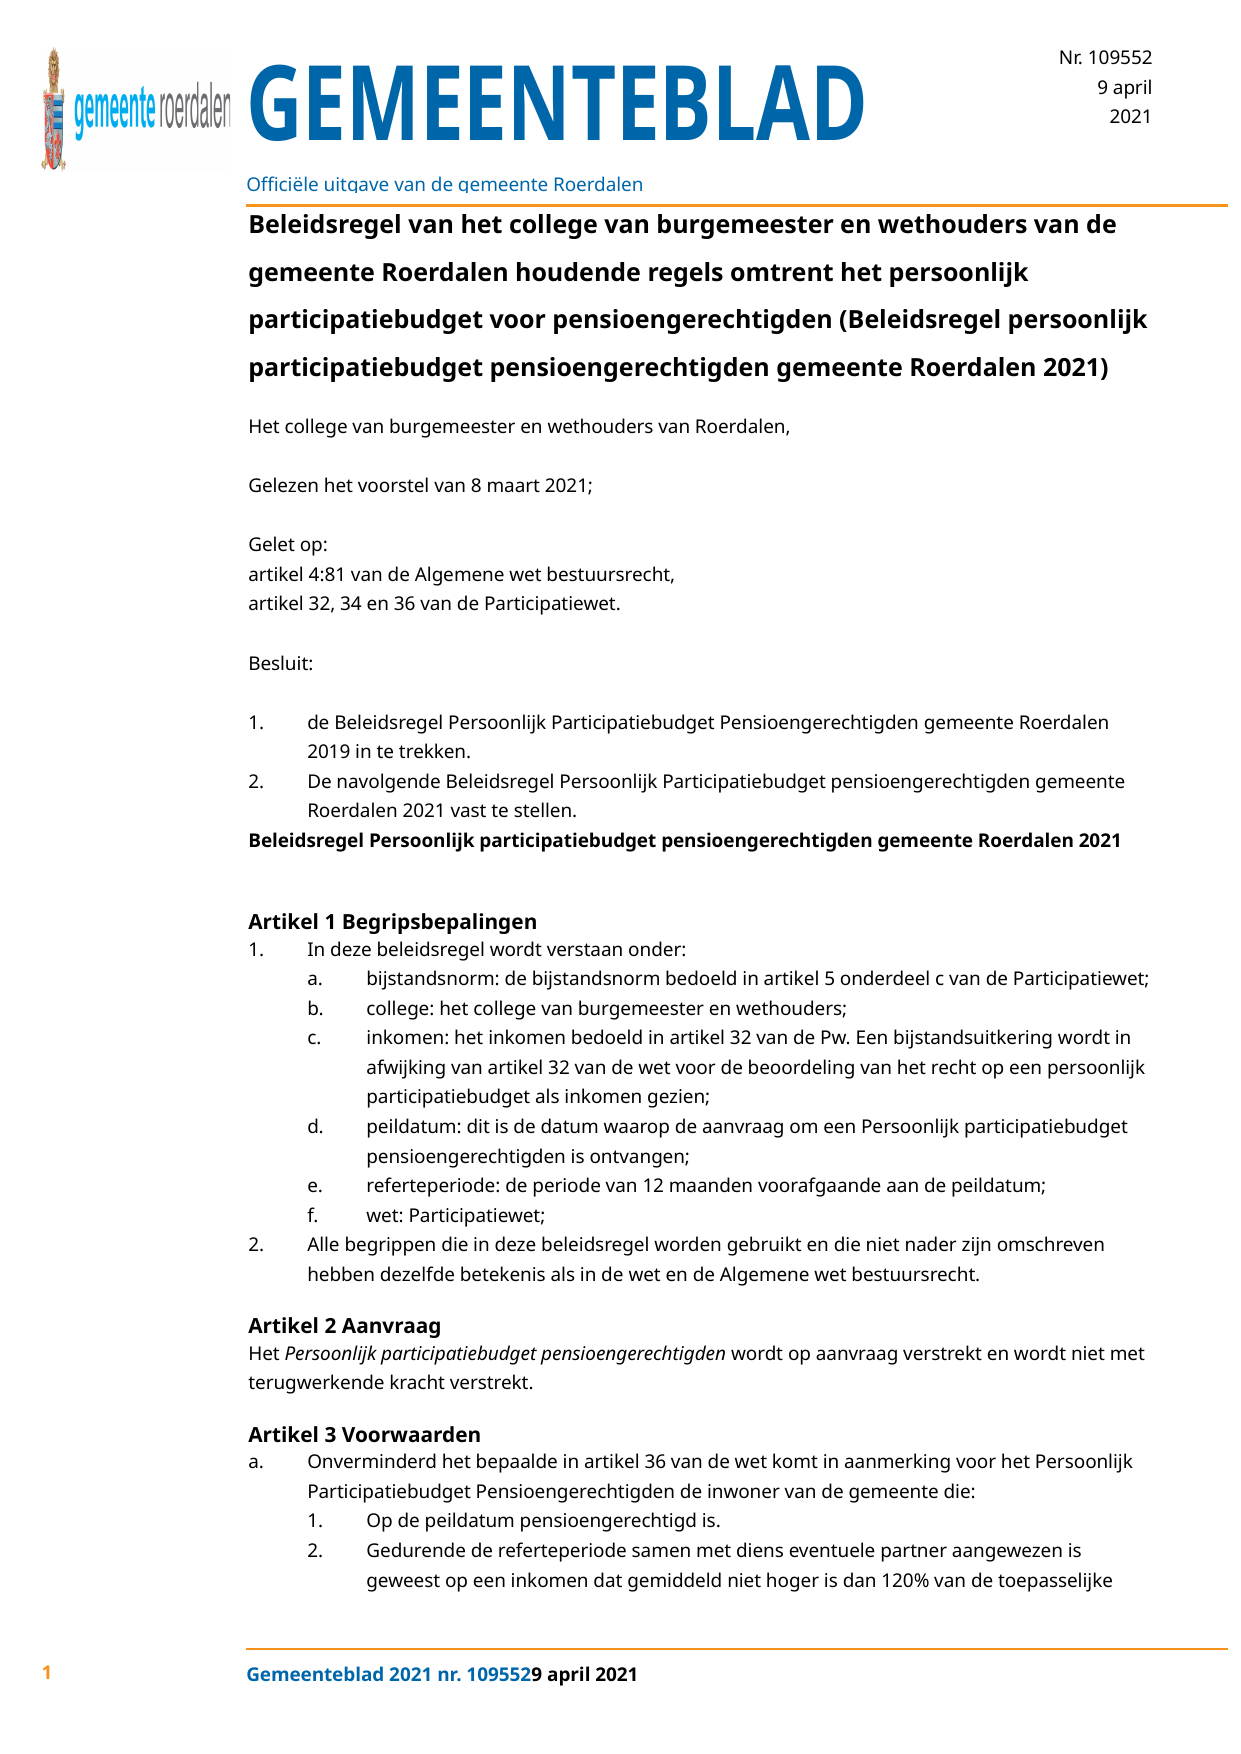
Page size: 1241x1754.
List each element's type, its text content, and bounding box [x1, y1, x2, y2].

text Gelezen het voorstel van 8 maart 2021; [248, 472, 1152, 498]
list Onverminderd het bepaalde in artikel 36 van de wet komt in aanmerking voor het Persoonlijk Participatiebudget Pensioengerechtigden de inwoner van de gemeente die: [248, 1448, 1152, 1504]
text Het Persoonlijk participatiebudget pensioengerechtigden wordt op aanvraag verstrekt en wordt niet met terugwerkende kracht verstrekt. [248, 1340, 1152, 1395]
picture [41, 47, 231, 172]
list inkomen: het inkomen bedoeld in artikel 32 van de Pw. Een bijstandsuitkering wordt in afwijking van artikel 32 van de wet voor de beoordeling van het recht op een persoonlijk participatiebudget als inkomen gezien; [307, 1024, 1152, 1109]
list bijstandsnorm: de bijstandsnorm bedoeld in artikel 5 onderdeel c van de Participatiewet; [307, 965, 1152, 991]
text Artikel 3 Voorwaarden [248, 1420, 1152, 1448]
text Artikel 1 Begripsbepalingen [248, 907, 1152, 936]
text artikel 32, 34 en 36 van de Participatiewet. [248, 591, 1152, 616]
text Beleidsregel Persoonlijk participatiebudget pensioengerechtigden gemeente Roerdalen 2021 [248, 827, 1152, 853]
list college: het college van burgemeester en wethouders; [307, 995, 1152, 1021]
list peildatum: dit is de datum waarop de aanvraag om een Persoonlijk participatiebudget pensioengerechtigden is ontvangen; [307, 1113, 1152, 1168]
text Artikel 2 Aanvraag [248, 1312, 1152, 1340]
list De navolgende Beleidsregel Persoonlijk Participatiebudget pensioengerechtigden gemeente Roerdalen 2021 vast te stellen. [248, 768, 1152, 823]
text Beleidsregel van het college van burgemeester en wethouders van de gemeente Roerdalen houdende regels omtrent het persoonlijk participatiebudget voor pensioengerechtigden (Beleidsregel persoonlijk participatiebudget pensioengerechtigden gemeente Roerdalen 2021) [248, 207, 1152, 384]
text Het college van burgemeester en wethouders van Roerdalen, [248, 413, 1152, 439]
list referteperiode: de periode van 12 maanden voorafgaande aan de peildatum; [307, 1172, 1152, 1198]
list de Beleidsregel Persoonlijk Participatiebudget Pensioengerechtigden gemeente Roerdalen 2019 in te trekken. [248, 709, 1152, 764]
text Gelet op: [248, 531, 1152, 557]
list Gedurende de referteperiode samen met diens eventuele partner aangewezen is geweest op een inkomen dat gemiddeld niet hoger is dan 120% van de toepasselijke [307, 1537, 1152, 1592]
list Alle begrippen die in deze beleidsregel worden gebruikt en die niet nader zijn omschreven hebben dezelfde betekenis als in de wet en de Algemene wet bestuursrecht. [248, 1232, 1152, 1287]
text artikel 4:81 van de Algemene wet bestuursrecht, [248, 561, 1152, 587]
list Op de peildatum pensioengerechtigd is. [307, 1508, 1152, 1533]
list wet: Participatiewet; [307, 1202, 1152, 1228]
list In deze beleidsregel wordt verstaan onder: [248, 936, 1152, 961]
text Besluit: [248, 650, 1152, 676]
